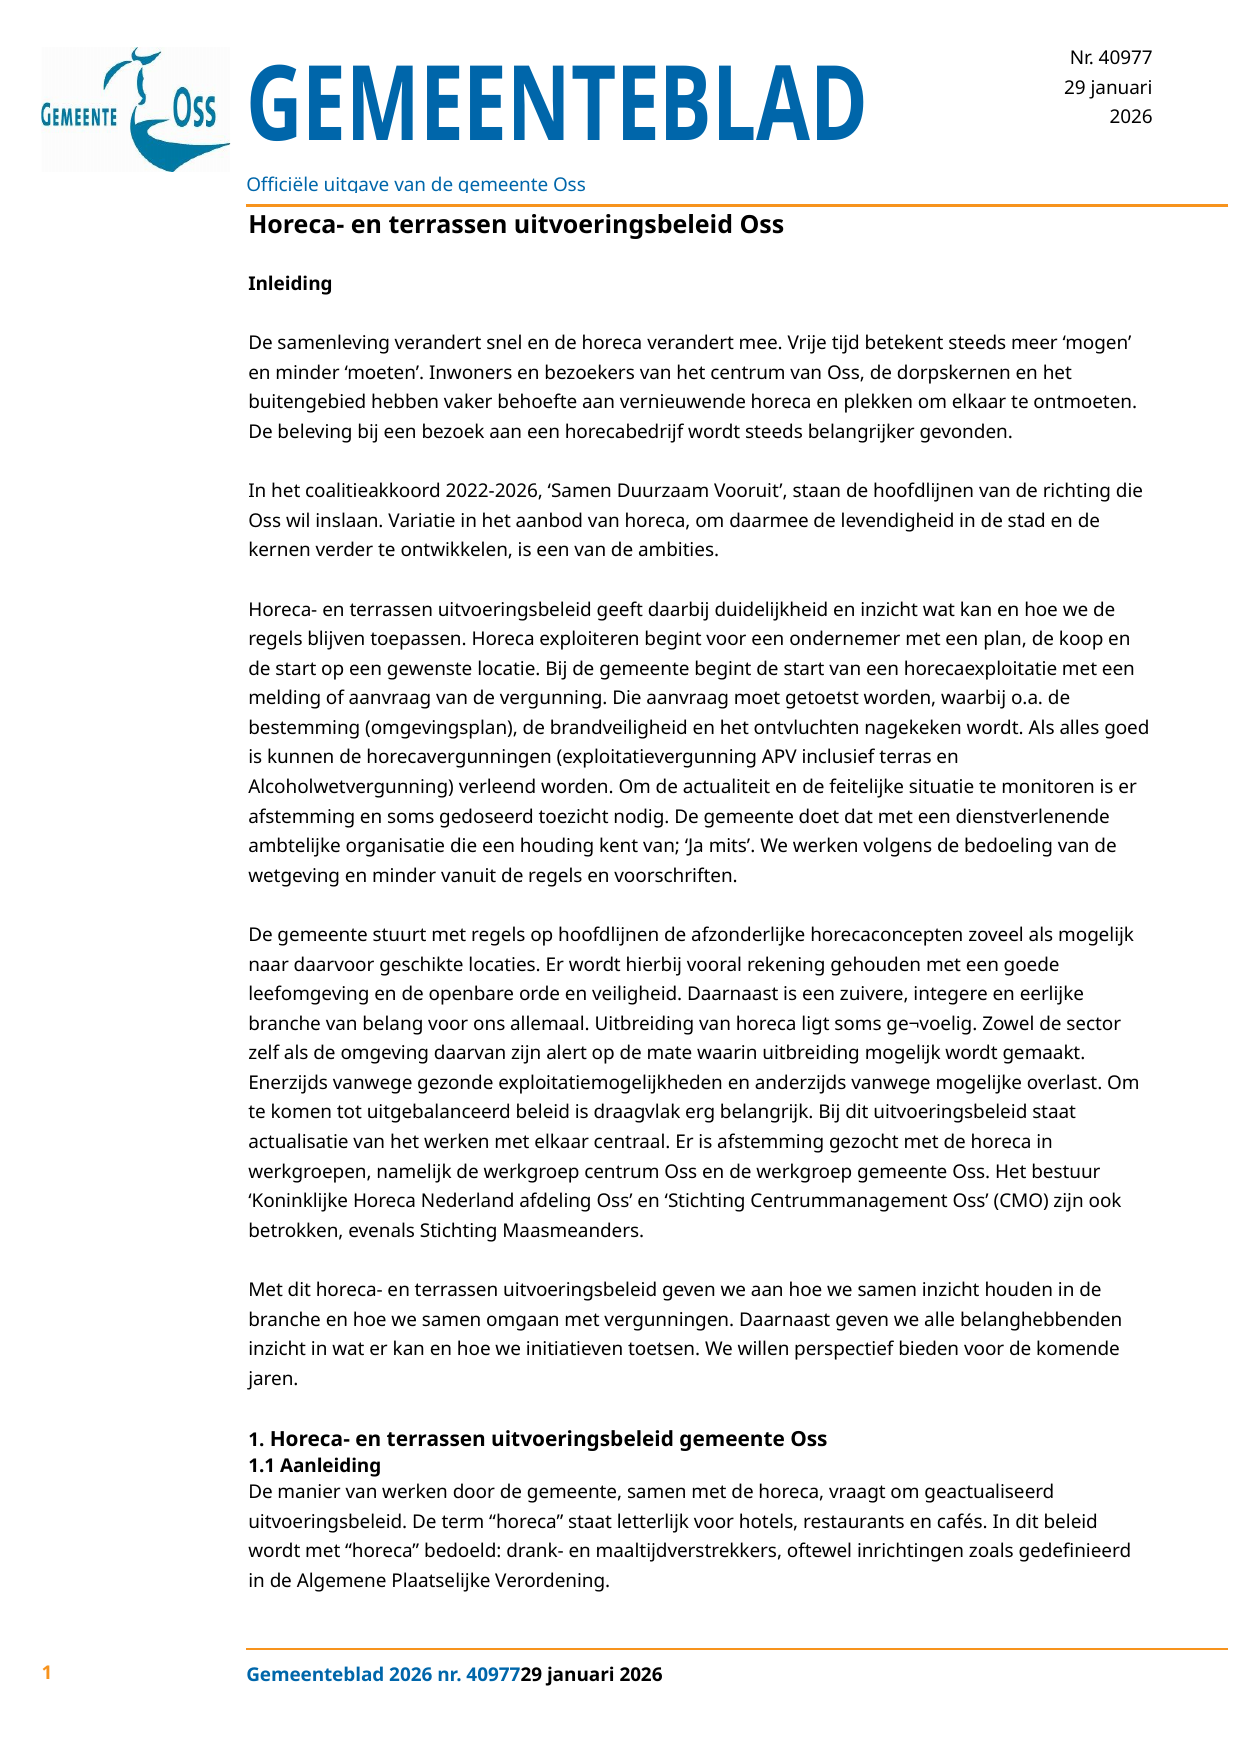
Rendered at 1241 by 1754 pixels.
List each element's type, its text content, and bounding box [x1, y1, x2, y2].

picture [41, 47, 231, 172]
text 1.1 Aanleiding [248, 1452, 1152, 1478]
text Horeca- en terrassen uitvoeringsbeleid Oss [248, 207, 1152, 241]
text De manier van werken door de gemeente, samen met de horeca, vraagt om geactualiseerd uitvoeringsbeleid. De term “horeca” staat letterlijk voor hotels, restaurants en cafés. In dit beleid wordt met “horeca” bedoeld: drank- en maaltijdverstrekkers, oftewel inrichtingen zoals gedefinieerd in de Algemene Plaatselijke Verordening. [248, 1478, 1152, 1593]
text Met dit horeca- en terrassen uitvoeringsbeleid geven we aan hoe we samen inzicht houden in de branche en hoe we samen omgaan met vergunningen. Daarnaast geven we alle belanghebbenden inzicht in wat er kan en hoe we initiatieven toetsen. We willen perspectief bieden voor de komende jaren. [248, 1276, 1152, 1391]
text De gemeente stuurt met regels op hoofdlijnen de afzonderlijke horecaconcepten zoveel als mogelijk naar daarvoor geschikte locaties. Er wordt hierbij vooral rekening gehouden met een goede leefomgeving en de openbare orde en veiligheid. Daarnaast is een zuivere, integere en eerlijke branche van belang voor ons allemaal. Uitbreiding van horeca ligt soms ge¬voelig. Zowel de sector zelf als de omgeving daarvan zijn alert op de mate waarin uitbreiding mogelijk wordt gemaakt. Enerzijds vanwege gezonde exploitatiemogelijkheden en anderzijds vanwege mogelijke overlast. Om te komen tot uitgebalanceerd beleid is draagvlak erg belangrijk. Bij dit uitvoeringsbeleid staat actualisatie van het werken met elkaar centraal. Er is afstemming gezocht met de horeca in werkgroepen, namelijk de werkgroep centrum Oss en de werkgroep gemeente Oss. Het bestuur ‘Koninklijke Horeca Nederland afdeling Oss’ en ‘Stichting Centrummanagement Oss’ (CMO) zijn ook betrokken, evenals Stichting Maasmeanders. [248, 921, 1152, 1243]
text Inleiding [248, 270, 1152, 296]
text Horeca- en terrassen uitvoeringsbeleid geeft daarbij duidelijkheid en inzicht wat kan en hoe we de regels blijven toepassen. Horeca exploiteren begint voor een ondernemer met een plan, de koop en de start op een gewenste locatie. Bij de gemeente begint de start van een horecaexploitatie met een melding of aanvraag van de vergunning. Die aanvraag moet getoetst worden, waarbij o.a. de bestemming (omgevingsplan), de brandveiligheid en het ontvluchten nagekeken wordt. Als alles goed is kunnen de horecavergunningen (exploitatievergunning APV inclusief terras en Alcoholwetvergunning) verleend worden. Om de actualiteit en de feitelijke situatie te monitoren is er afstemming en soms gedoseerd toezicht nodig. De gemeente doet dat met een dienstverlenende ambtelijke organisatie die een houding kent van; ‘Ja mits’. We werken volgens de bedoeling van de wetgeving en minder vanuit de regels en voorschriften. [248, 596, 1152, 888]
text De samenleving verandert snel en de horeca verandert mee. Vrije tijd betekent steeds meer ‘mogen’ en minder ‘moeten’. Inwoners en bezoekers van het centrum van Oss, de dorpskernen en het buitengebied hebben vaker behoefte aan vernieuwende horeca en plekken om elkaar te ontmoeten. De beleving bij een bezoek aan een horecabedrijf wordt steeds belangrijker gevonden. [248, 329, 1152, 444]
text 1. Horeca- en terrassen uitvoeringsbeleid gemeente Oss [248, 1424, 1152, 1452]
text In het coalitieakkoord 2022-2026, ‘Samen Duurzaam Vooruit’, staan de hoofdlijnen van de richting die Oss wil inslaan. Variatie in het aanbod van horeca, om daarmee de levendigheid in de stad en de kernen verder te ontwikkelen, is een van de ambities. [248, 477, 1152, 562]
